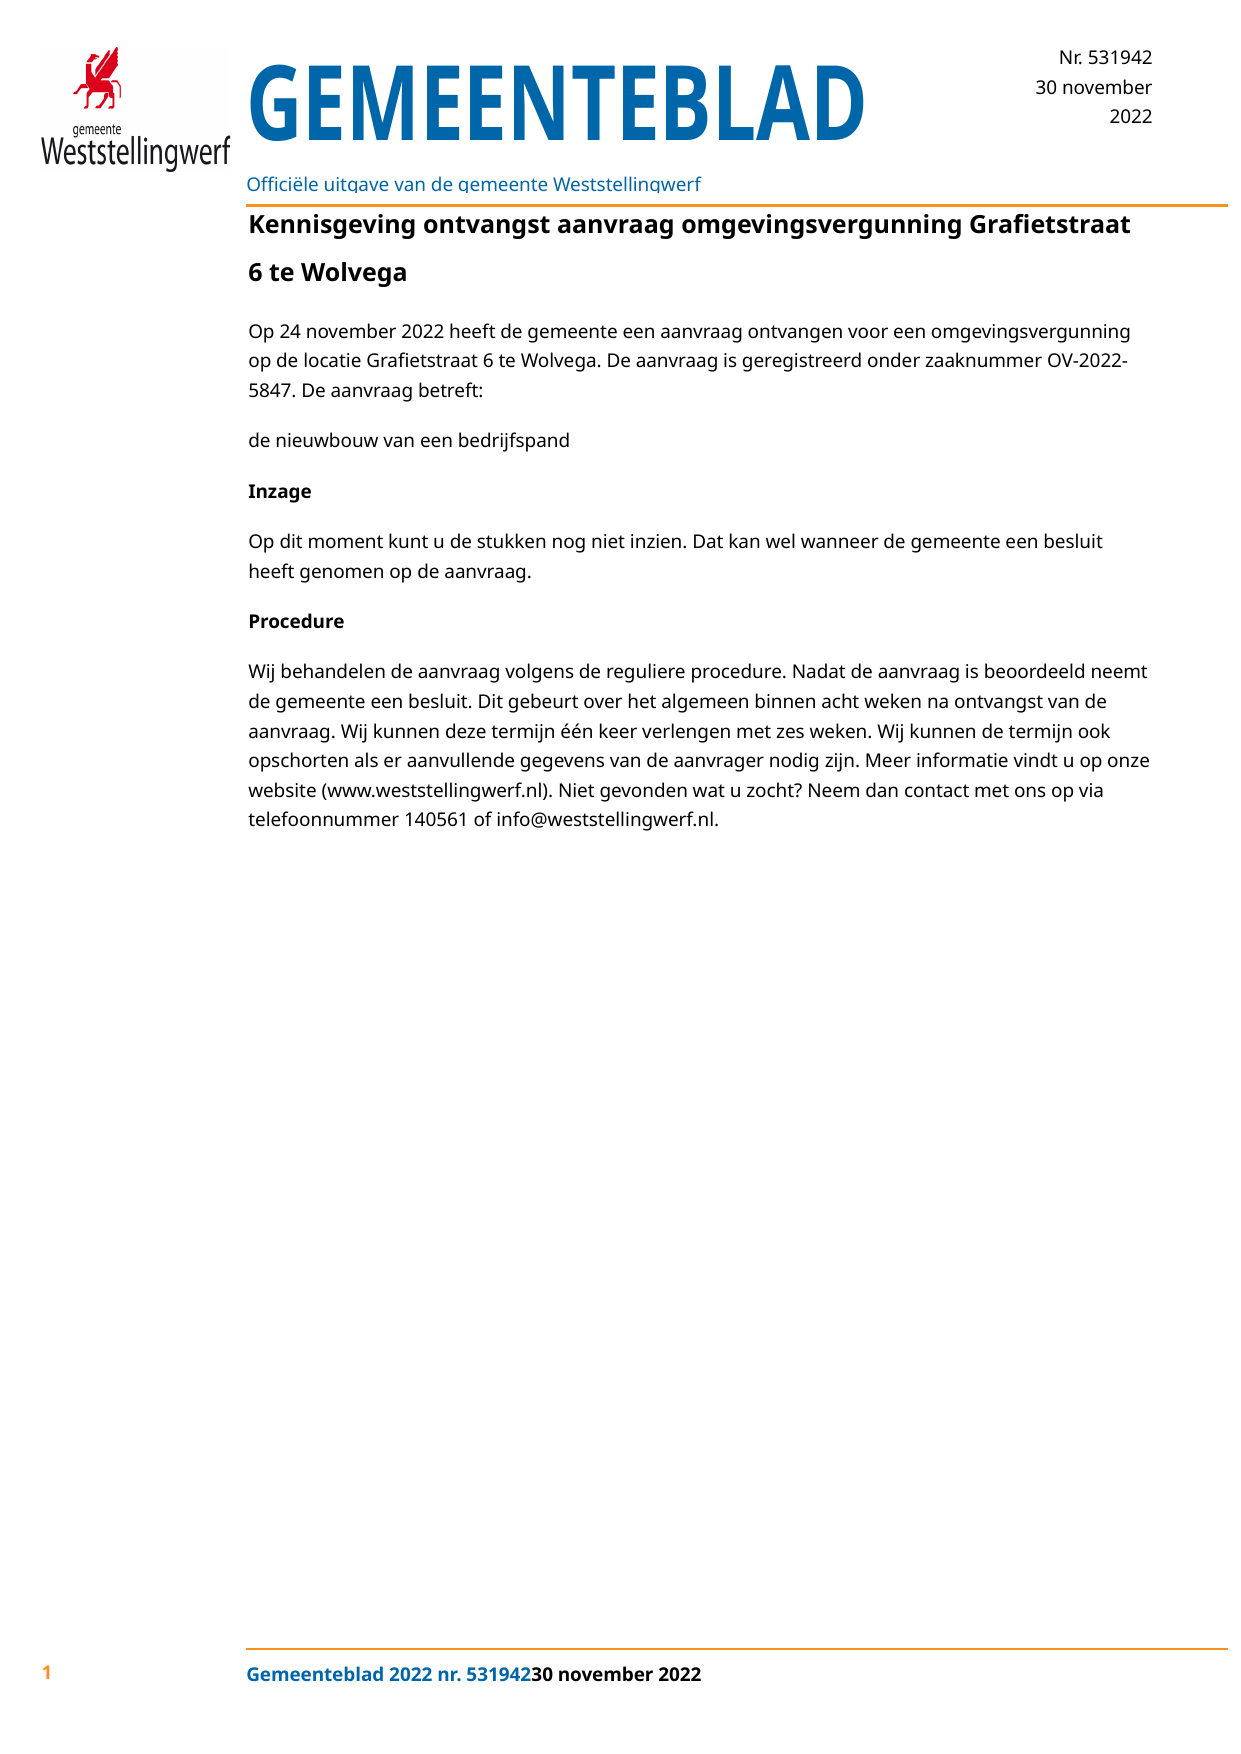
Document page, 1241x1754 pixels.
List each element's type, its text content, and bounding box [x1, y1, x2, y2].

text Op dit moment kunt u de stukken nog niet inzien. Dat kan wel wanneer de gemeente een besluit heeft genomen op de aanvraag. [248, 528, 1152, 584]
text Inzage [248, 478, 1152, 504]
text Procedure [248, 608, 1152, 634]
text Op 24 november 2022 heeft de gemeente een aanvraag ontvangen voor een omgevingsvergunning op de locatie Grafietstraat 6 te Wolvega. De aanvraag is geregistreerd onder zaaknummer OV-2022-5847. De aanvraag betreft: [248, 318, 1152, 403]
text de nieuwbouw van een bedrijfspand [248, 427, 1152, 453]
picture [41, 47, 231, 172]
text Kennisgeving ontvangst aanvraag omgevingsvergunning Grafietstraat 6 te Wolvega [248, 207, 1152, 288]
text Wij behandelen de aanvraag volgens de reguliere procedure. Nadat de aanvraag is beoordeeld neemt de gemeente een besluit. Dit gebeurt over het algemeen binnen acht weken na ontvangst van de aanvraag. Wij kunnen deze termijn één keer verlengen met zes weken. Wij kunnen de termijn ook opschorten als er aanvullende gegevens van de aanvrager nodig zijn. Meer informatie vindt u op onze website (www.weststellingwerf.nl). Niet gevonden wat u zocht? Neem dan contact met ons op via telefoonnummer 140561 of info@weststellingwerf.nl. [248, 659, 1152, 832]
